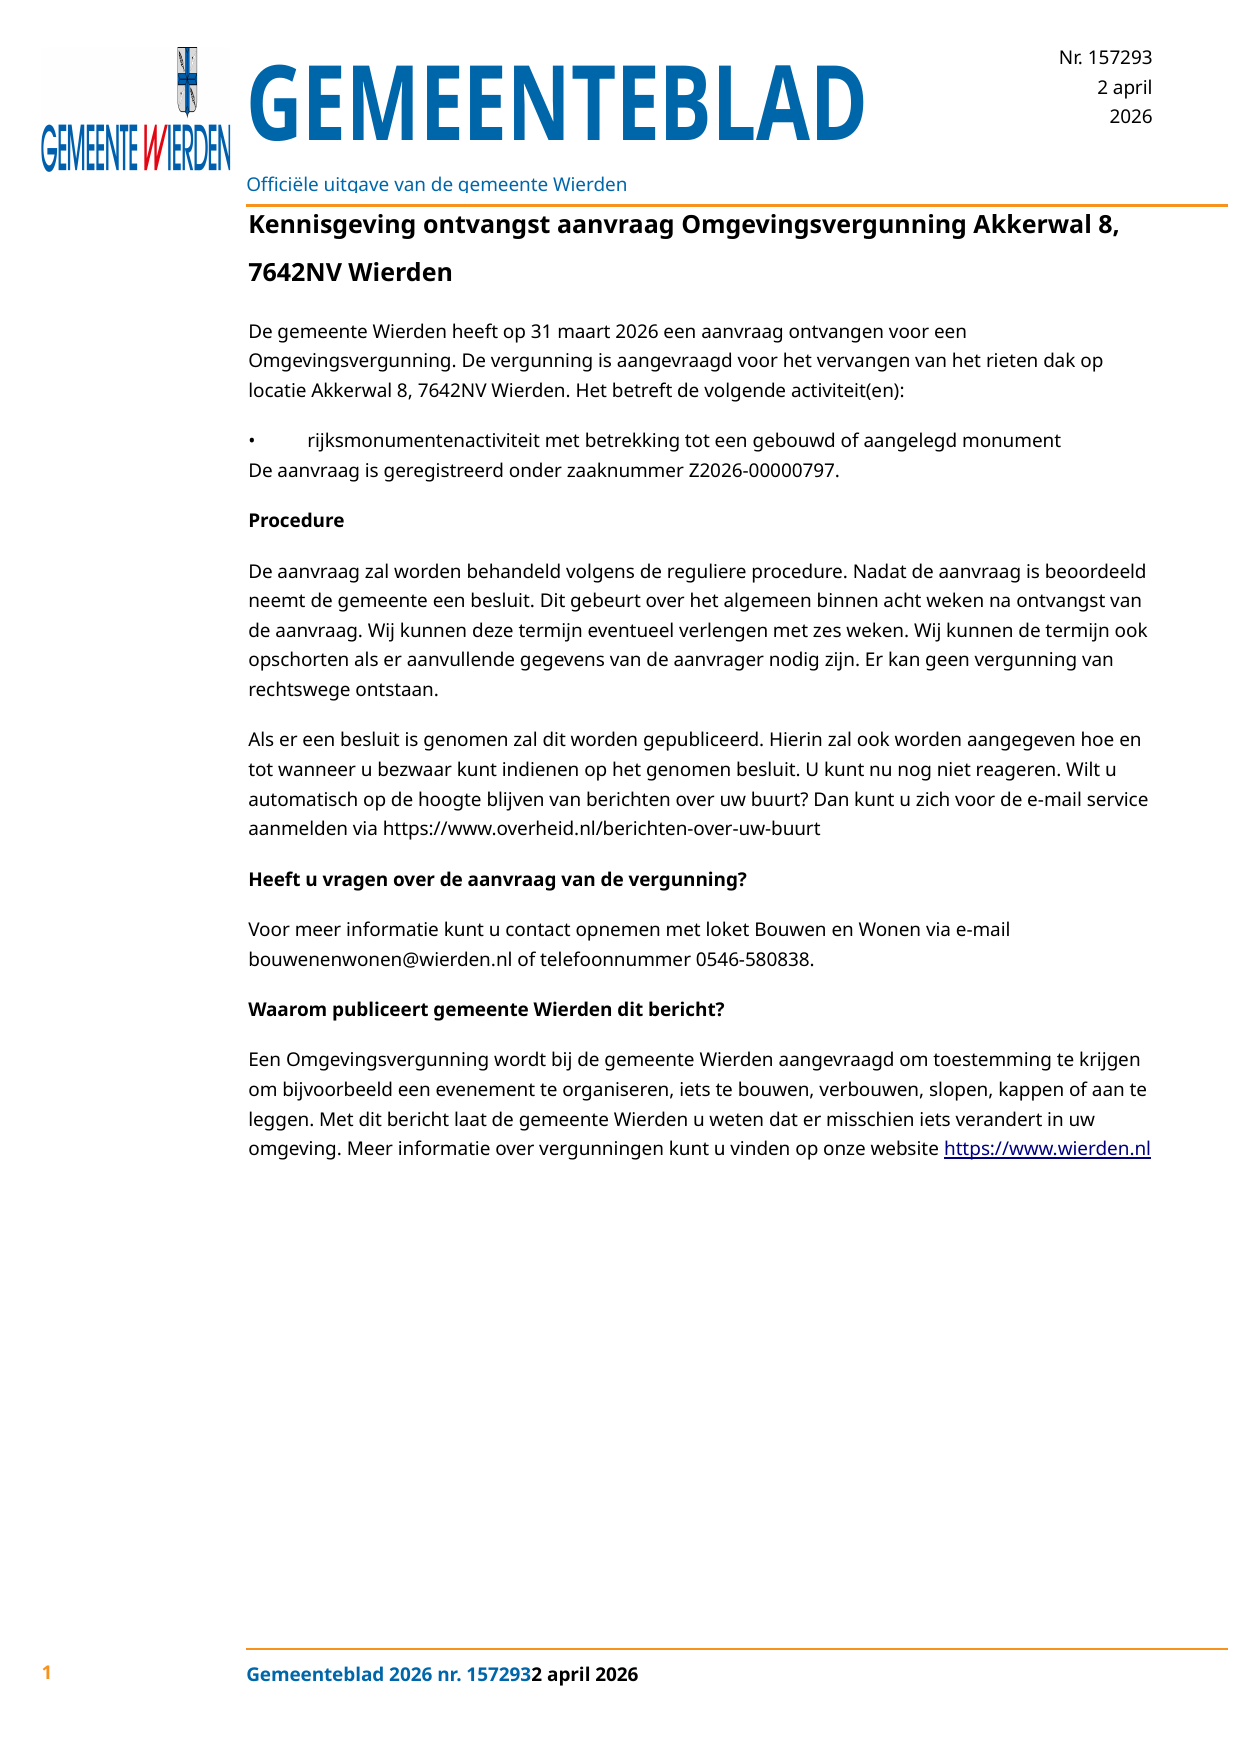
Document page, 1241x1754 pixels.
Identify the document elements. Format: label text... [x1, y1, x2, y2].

text Heeft u vragen over de aanvraag van de vergunning? [248, 866, 1152, 892]
text Voor meer informatie kunt u contact opnemen met loket Bouwen en Wonen via e-mail bouwenenwonen@wierden.nl of telefoonnummer 0546-580838. [248, 916, 1152, 972]
text Procedure [248, 507, 1152, 533]
list rijksmonumentenactiviteit met betrekking tot een gebouwd of aangelegd monument [248, 427, 1152, 453]
text Een Omgevingsvergunning wordt bij de gemeente Wierden aangevraagd om toestemming te krijgen om bijvoorbeeld een evenement te organiseren, iets te bouwen, verbouwen, slopen, kappen of aan te leggen. Met dit bericht laat de gemeente Wierden u weten dat er misschien iets verandert in uw omgeving. Meer informatie over vergunningen kunt u vinden op onze website https://www.wierden.nl [248, 1047, 1152, 1161]
text De aanvraag is geregistreerd onder zaaknummer Z2026-00000797. [248, 457, 1152, 483]
text Kennisgeving ontvangst aanvraag Omgevingsvergunning Akkerwal 8, 7642NV Wierden [248, 207, 1152, 288]
picture [41, 47, 231, 172]
text Als er een besluit is genomen zal dit worden gepubliceerd. Hierin zal ook worden aangegeven hoe en tot wanneer u bezwaar kunt indienen op het genomen besluit. U kunt nu nog niet reageren. Wilt u automatisch op de hoogte blijven van berichten over uw buurt? Dan kunt u zich voor de e-mail service aanmelden via https://www.overheid.nl/berichten-over-uw-buurt [248, 727, 1152, 841]
text De gemeente Wierden heeft op 31 maart 2026 een aanvraag ontvangen voor een Omgevingsvergunning. De vergunning is aangevraagd voor het vervangen van het rieten dak op locatie Akkerwal 8, 7642NV Wierden. Het betreft de volgende activiteit(en): [248, 318, 1152, 403]
text Waarom publiceert gemeente Wierden dit bericht? [248, 996, 1152, 1022]
text De aanvraag zal worden behandeld volgens de reguliere procedure. Nadat de aanvraag is beoordeeld neemt de gemeente een besluit. Dit gebeurt over het algemeen binnen acht weken na ontvangst van de aanvraag. Wij kunnen deze termijn eventueel verlengen met zes weken. Wij kunnen de termijn ook opschorten als er aanvullende gegevens van de aanvrager nodig zijn. Er kan geen vergunning van rechtswege ontstaan. [248, 558, 1152, 702]
